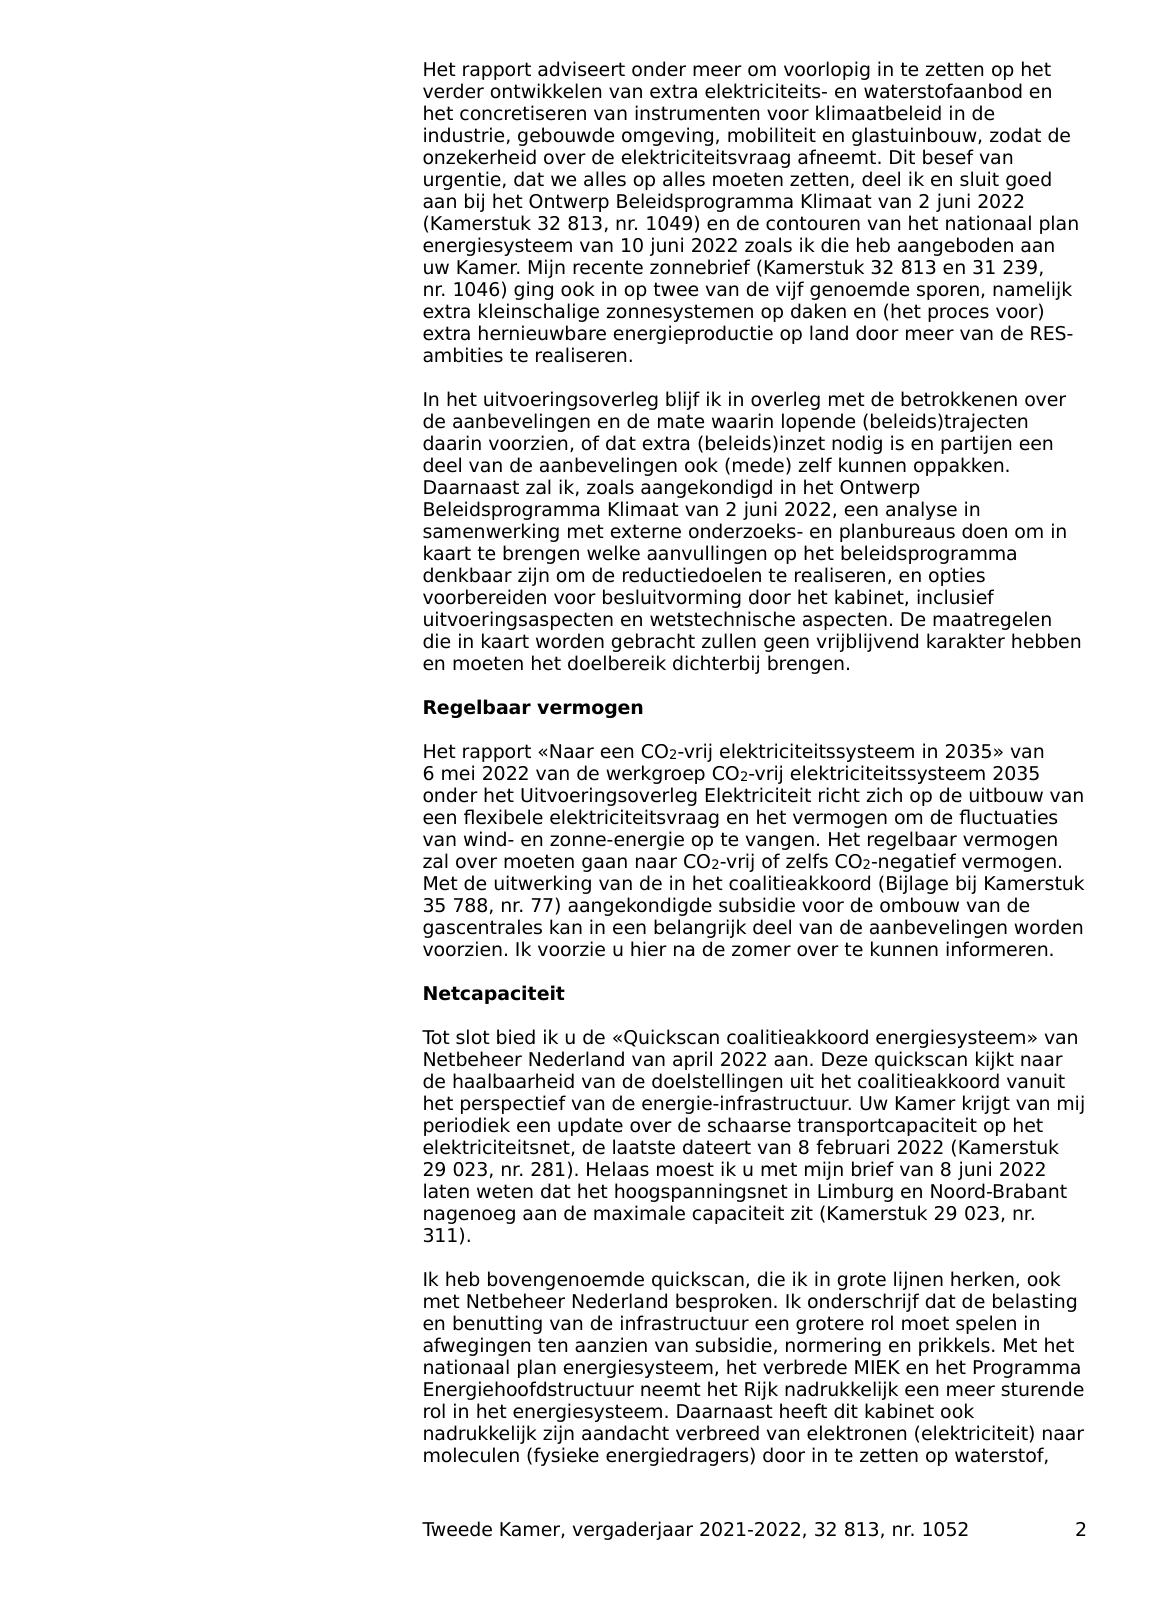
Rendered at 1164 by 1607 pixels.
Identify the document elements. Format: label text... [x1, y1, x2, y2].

subtitle Regelbaar vermogen [422, 697, 1087, 719]
text Ik heb bovengenoemde quickscan, die ik in grote lijnen herken, ook met Netbeheer Nederland besproken. Ik onderschrijf dat de belasting en benutting van de infrastructuur een grotere rol moet spelen in afwegingen ten aanzien van subsidie, normering en prikkels. Met het nationaal plan energiesysteem, het verbrede MIEK en het Programma Energiehoofdstructuur neemt het Rijk nadrukkelijk een meer sturende rol in het energiesysteem. Daarnaast heeft dit kabinet ook nadrukkelijk zijn aandacht verbreed van elektronen (elektriciteit) naar moleculen (fysieke energiedragers) door in te zetten op waterstof, [422, 1269, 1087, 1467]
text Tot slot bied ik u de «Quickscan coalitieakkoord energiesysteem» van Netbeheer Nederland van april 2022 aan. Deze quickscan kijkt naar de haalbaarheid van de doelstellingen uit het coalitieakkoord vanuit het perspectief van de energie-infrastructuur. Uw Kamer krijgt van mij periodiek een update over de schaarse transportcapaciteit op het elektriciteitsnet, de laatste dateert van 8 februari 2022 (Kamerstuk 29 023, nr. 281). Helaas moest ik u met mijn brief van 8 juni 2022 laten weten dat het hoogspanningsnet in Limburg en Noord-Brabant nagenoeg aan de maximale capaciteit zit (Kamerstuk 29 023, nr. 311). [422, 1027, 1087, 1247]
subtitle Netcapaciteit [422, 983, 1087, 1005]
text Het rapport adviseert onder meer om voorlopig in te zetten op het verder ontwikkelen van extra elektriciteits- en waterstofaanbod en het concretiseren van instrumenten voor klimaatbeleid in de industrie, gebouwde omgeving, mobiliteit en glastuinbouw, zodat de onzekerheid over de elektriciteitsvraag afneemt. Dit besef van urgentie, dat we alles op alles moeten zetten, deel ik en sluit goed aan bij het Ontwerp Beleidsprogramma Klimaat van 2 juni 2022 (Kamerstuk 32 813, nr. 1049) en de contouren van het nationaal plan energiesysteem van 10 juni 2022 zoals ik die heb aangeboden aan uw Kamer. Mijn recente zonnebrief (Kamerstuk 32 813 en 31 239, nr. 1046) ging ook in op twee van de vijf genoemde sporen, namelijk extra kleinschalige zonnesystemen op daken en (het proces voor) extra hernieuwbare energieproductie op land door meer van de RES-ambities te realiseren. [422, 59, 1087, 367]
text In het uitvoeringsoverleg blijf ik in overleg met de betrokkenen over de aanbevelingen en de mate waarin lopende (beleids)trajecten daarin voorzien, of dat extra (beleids)inzet nodig is en partijen een deel van de aanbevelingen ook (mede) zelf kunnen oppakken. Daarnaast zal ik, zoals aangekondigd in het Ontwerp Beleidsprogramma Klimaat van 2 juni 2022, een analyse in samenwerking met externe onderzoeks- en planbureaus doen om in kaart te brengen welke aanvullingen op het beleidsprogramma denkbaar zijn om de reductiedoelen te realiseren, en opties voorbereiden voor besluitvorming door het kabinet, inclusief uitvoeringsaspecten en wetstechnische aspecten. De maatregelen die in kaart worden gebracht zullen geen vrijblijvend karakter hebben en moeten het doelbereik dichterbij brengen. [422, 389, 1087, 675]
text Het rapport «Naar een CO2-vrij elektriciteitssysteem in 2035» van 6 mei 2022 van de werkgroep CO2-vrij elektriciteitssysteem 2035 onder het Uitvoeringsoverleg Elektriciteit richt zich op de uitbouw van een flexibele elektriciteitsvraag en het vermogen om de fluctuaties van wind- en zonne-energie op te vangen. Het regelbaar vermogen zal over moeten gaan naar CO2-vrij of zelfs CO2-negatief vermogen. Met de uitwerking van de in het coalitieakkoord (Bijlage bij Kamerstuk 35 788, nr. 77) aangekondigde subsidie voor de ombouw van de gascentrales kan in een belangrijk deel van de aanbevelingen worden voorzien. Ik voorzie u hier na de zomer over te kunnen informeren. [422, 741, 1087, 961]
